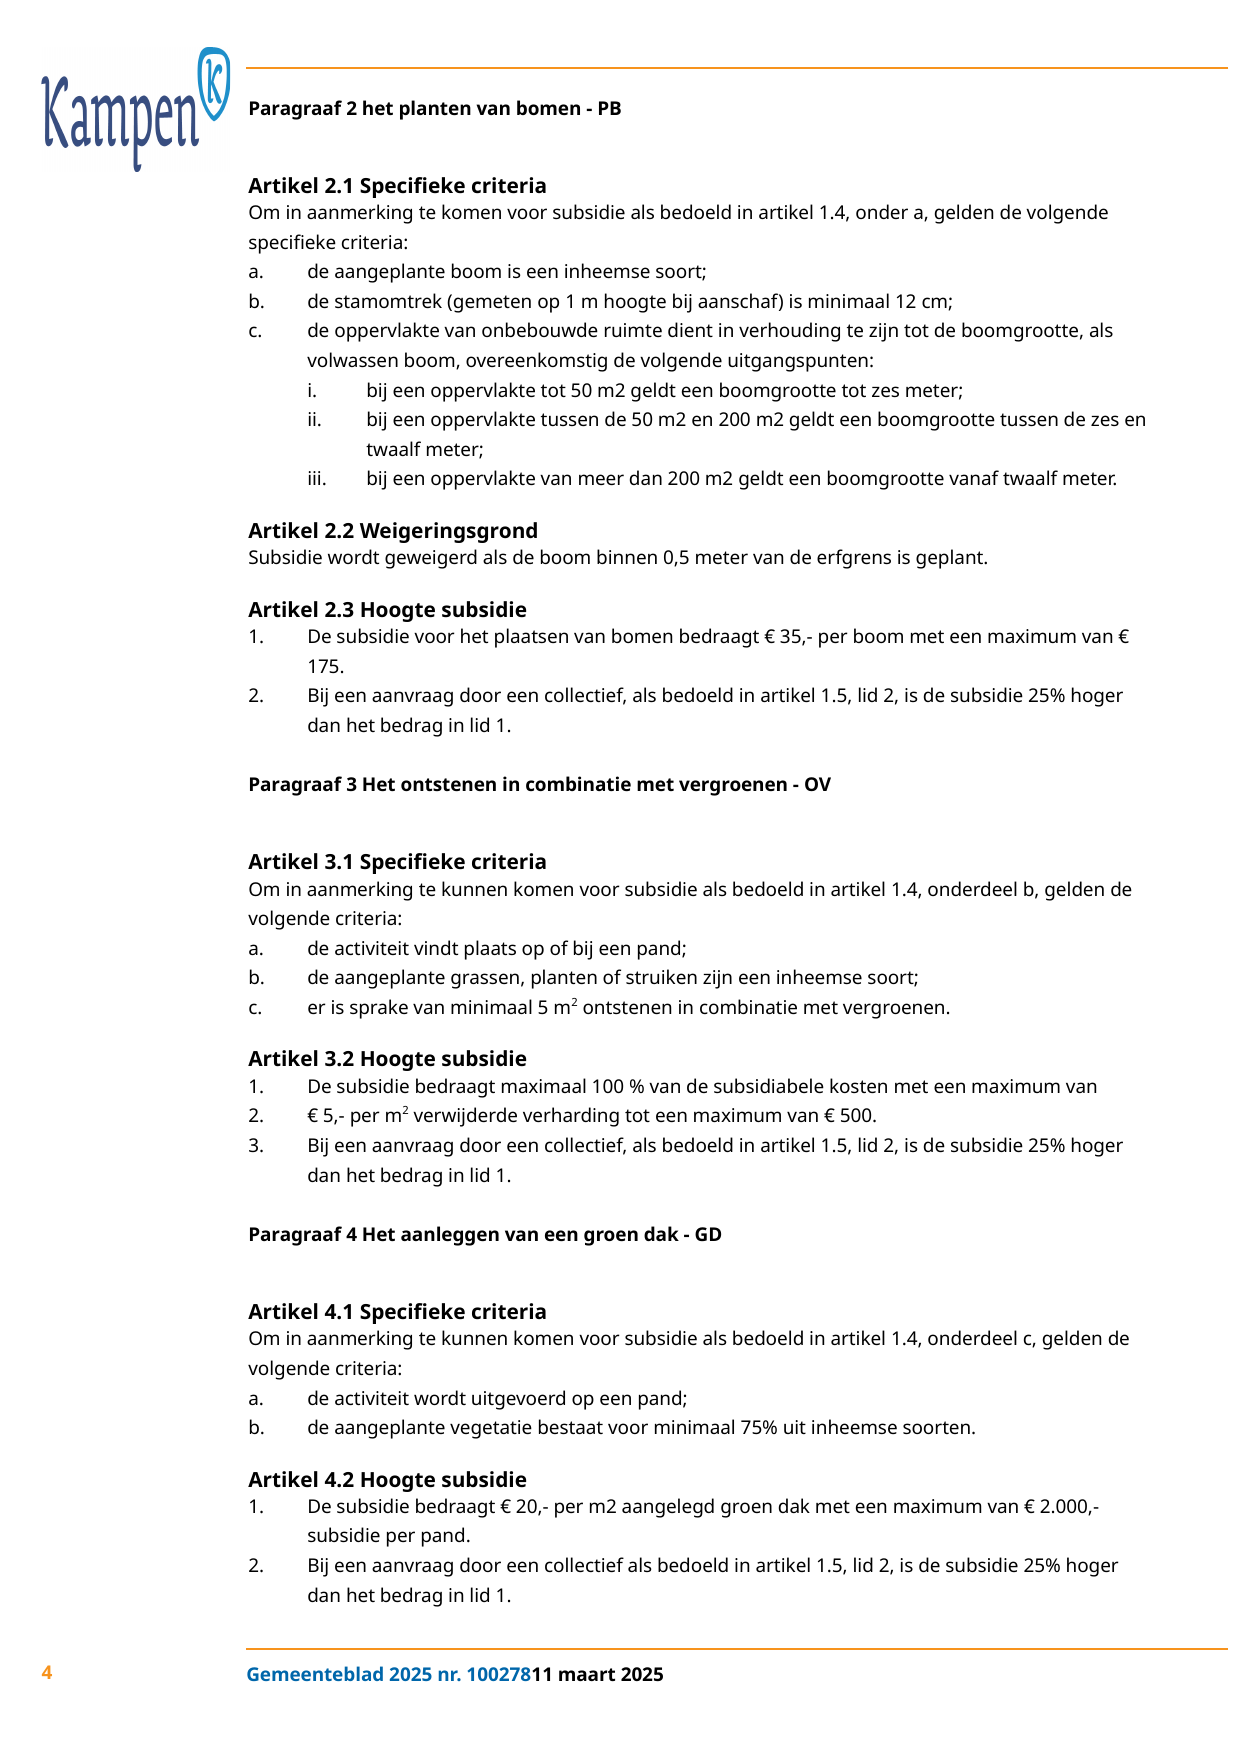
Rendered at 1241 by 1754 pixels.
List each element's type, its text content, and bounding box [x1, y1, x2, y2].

text Om in aanmerking te kunnen komen voor subsidie als bedoeld in artikel 1.4, onderdeel c, gelden de volgende criteria: [248, 1326, 1152, 1381]
list De subsidie bedraagt maximaal 100 % van de subsidiabele kosten met een maximum van [248, 1073, 1152, 1099]
list Bij een aanvraag door een collectief als bedoeld in artikel 1.5, lid 2, is de subsidie 25% hoger dan het bedrag in lid 1. [248, 1552, 1152, 1608]
list de aangeplante vegetatie bestaat voor minimaal 75% uit inheemse soorten. [248, 1414, 1152, 1440]
list de activiteit wordt uitgevoerd op een pand; [248, 1385, 1152, 1410]
list de activiteit vindt plaats op of bij een pand; [248, 935, 1152, 961]
text Artikel 2.1 Specifieke criteria [248, 171, 1152, 199]
text Paragraaf 3 Het ontstenen in combinatie met vergroenen - OV [248, 771, 1152, 797]
list € 5,- per m2 verwijderde verharding tot een maximum van € 500. [248, 1103, 1152, 1128]
list de oppervlakte van onbebouwde ruimte dient in verhouding te zijn tot de boomgrootte, als volwassen boom, overeenkomstig de volgende uitgangspunten: [248, 318, 1152, 373]
list bij een oppervlakte tot 50 m2 geldt een boomgrootte tot zes meter; [307, 377, 1152, 403]
text Paragraaf 4 Het aanleggen van een groen dak - GD [248, 1221, 1152, 1247]
text Om in aanmerking te kunnen komen voor subsidie als bedoeld in artikel 1.4, onderdeel b, gelden de volgende criteria: [248, 876, 1152, 931]
list De subsidie bedraagt € 20,- per m2 aangelegd groen dak met een maximum van € 2.000,- subsidie per pand. [248, 1493, 1152, 1548]
list Bij een aanvraag door een collectief, als bedoeld in artikel 1.5, lid 2, is de subsidie 25% hoger dan het bedrag in lid 1. [248, 1132, 1152, 1187]
text Artikel 4.1 Specifieke criteria [248, 1297, 1152, 1326]
text Artikel 3.2 Hoogte subsidie [248, 1044, 1152, 1073]
text Artikel 4.2 Hoogte subsidie [248, 1465, 1152, 1493]
list bij een oppervlakte van meer dan 200 m2 geldt een boomgrootte vanaf twaalf meter. [307, 466, 1152, 491]
text Artikel 2.3 Hoogte subsidie [248, 595, 1152, 623]
list Bij een aanvraag door een collectief, als bedoeld in artikel 1.5, lid 2, is de subsidie 25% hoger dan het bedrag in lid 1. [248, 682, 1152, 738]
text Om in aanmerking te komen voor subsidie als bedoeld in artikel 1.4, onder a, gelden de volgende specifieke criteria: [248, 199, 1152, 255]
text Artikel 2.2 Weigeringsgrond [248, 516, 1152, 544]
text Paragraaf 2 het planten van bomen - PB [248, 95, 1152, 121]
text Artikel 3.1 Specifieke criteria [248, 847, 1152, 876]
text Subsidie wordt geweigerd als de boom binnen 0,5 meter van de erfgrens is geplant. [248, 544, 1152, 570]
list er is sprake van minimaal 5 m2 ontstenen in combinatie met vergroenen. [248, 994, 1152, 1020]
list de aangeplante grassen, planten of struiken zijn een inheemse soort; [248, 964, 1152, 990]
list de stamomtrek (gemeten op 1 m hoogte bij aanschaf) is minimaal 12 cm; [248, 288, 1152, 314]
list de aangeplante boom is een inheemse soort; [248, 258, 1152, 284]
list De subsidie voor het plaatsen van bomen bedraagt € 35,- per boom met een maximum van € 175. [248, 623, 1152, 679]
picture [41, 47, 231, 172]
list bij een oppervlakte tussen de 50 m2 en 200 m2 geldt een boomgrootte tussen de zes en twaalf meter; [307, 406, 1152, 462]
